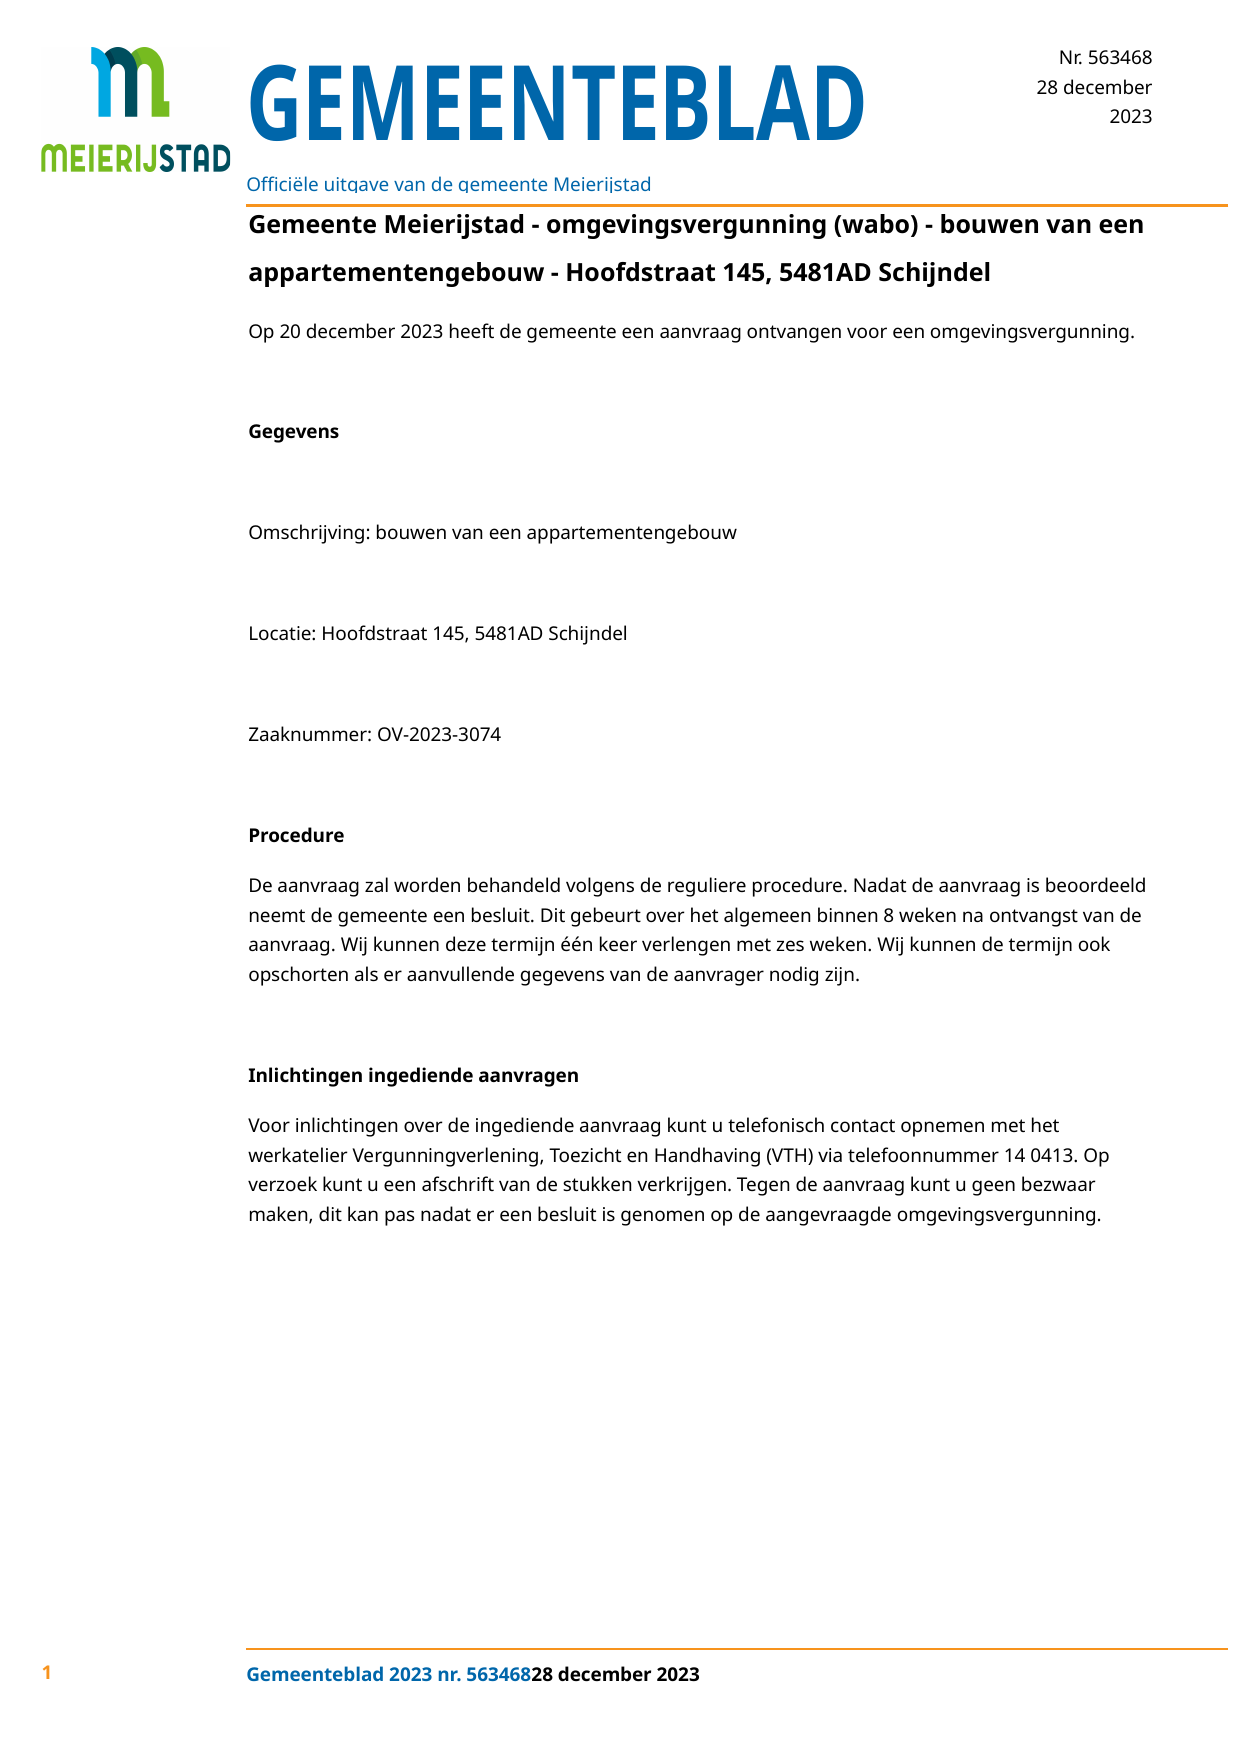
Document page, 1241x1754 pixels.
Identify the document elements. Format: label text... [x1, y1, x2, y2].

text Op 20 december 2023 heeft de gemeente een aanvraag ontvangen voor een omgevingsvergunning. [248, 318, 1152, 344]
text Locatie: Hoofdstraat 145, 5481AD Schijndel [248, 620, 1152, 646]
picture [41, 47, 231, 172]
text Procedure [248, 822, 1152, 848]
text Zaaknummer: OV-2023-3074 [248, 721, 1152, 747]
text Voor inlichtingen over de ingediende aanvraag kunt u telefonisch contact opnemen met het werkatelier Vergunningverlening, Toezicht en Handhaving (VTH) via telefoonnummer 14 0413. Op verzoek kunt u een afschrift van de stukken verkrijgen. Tegen de aanvraag kunt u geen bezwaar maken, dit kan pas nadat er een besluit is genomen op de aangevraagde omgevingsvergunning. [248, 1112, 1152, 1227]
text Inlichtingen ingediende aanvragen [248, 1062, 1152, 1088]
text Omschrijving: bouwen van een appartementengebouw [248, 519, 1152, 545]
text Gegevens [248, 419, 1152, 444]
text Gemeente Meierijstad - omgevingsvergunning (wabo) - bouwen van een appartementengebouw - Hoofdstraat 145, 5481AD Schijndel [248, 207, 1152, 288]
text De aanvraag zal worden behandeld volgens de reguliere procedure. Nadat de aanvraag is beoordeeld neemt de gemeente een besluit. Dit gebeurt over het algemeen binnen 8 weken na ontvangst van de aanvraag. Wij kunnen deze termijn één keer verlengen met zes weken. Wij kunnen de termijn ook opschorten als er aanvullende gegevens van de aanvrager nodig zijn. [248, 872, 1152, 987]
